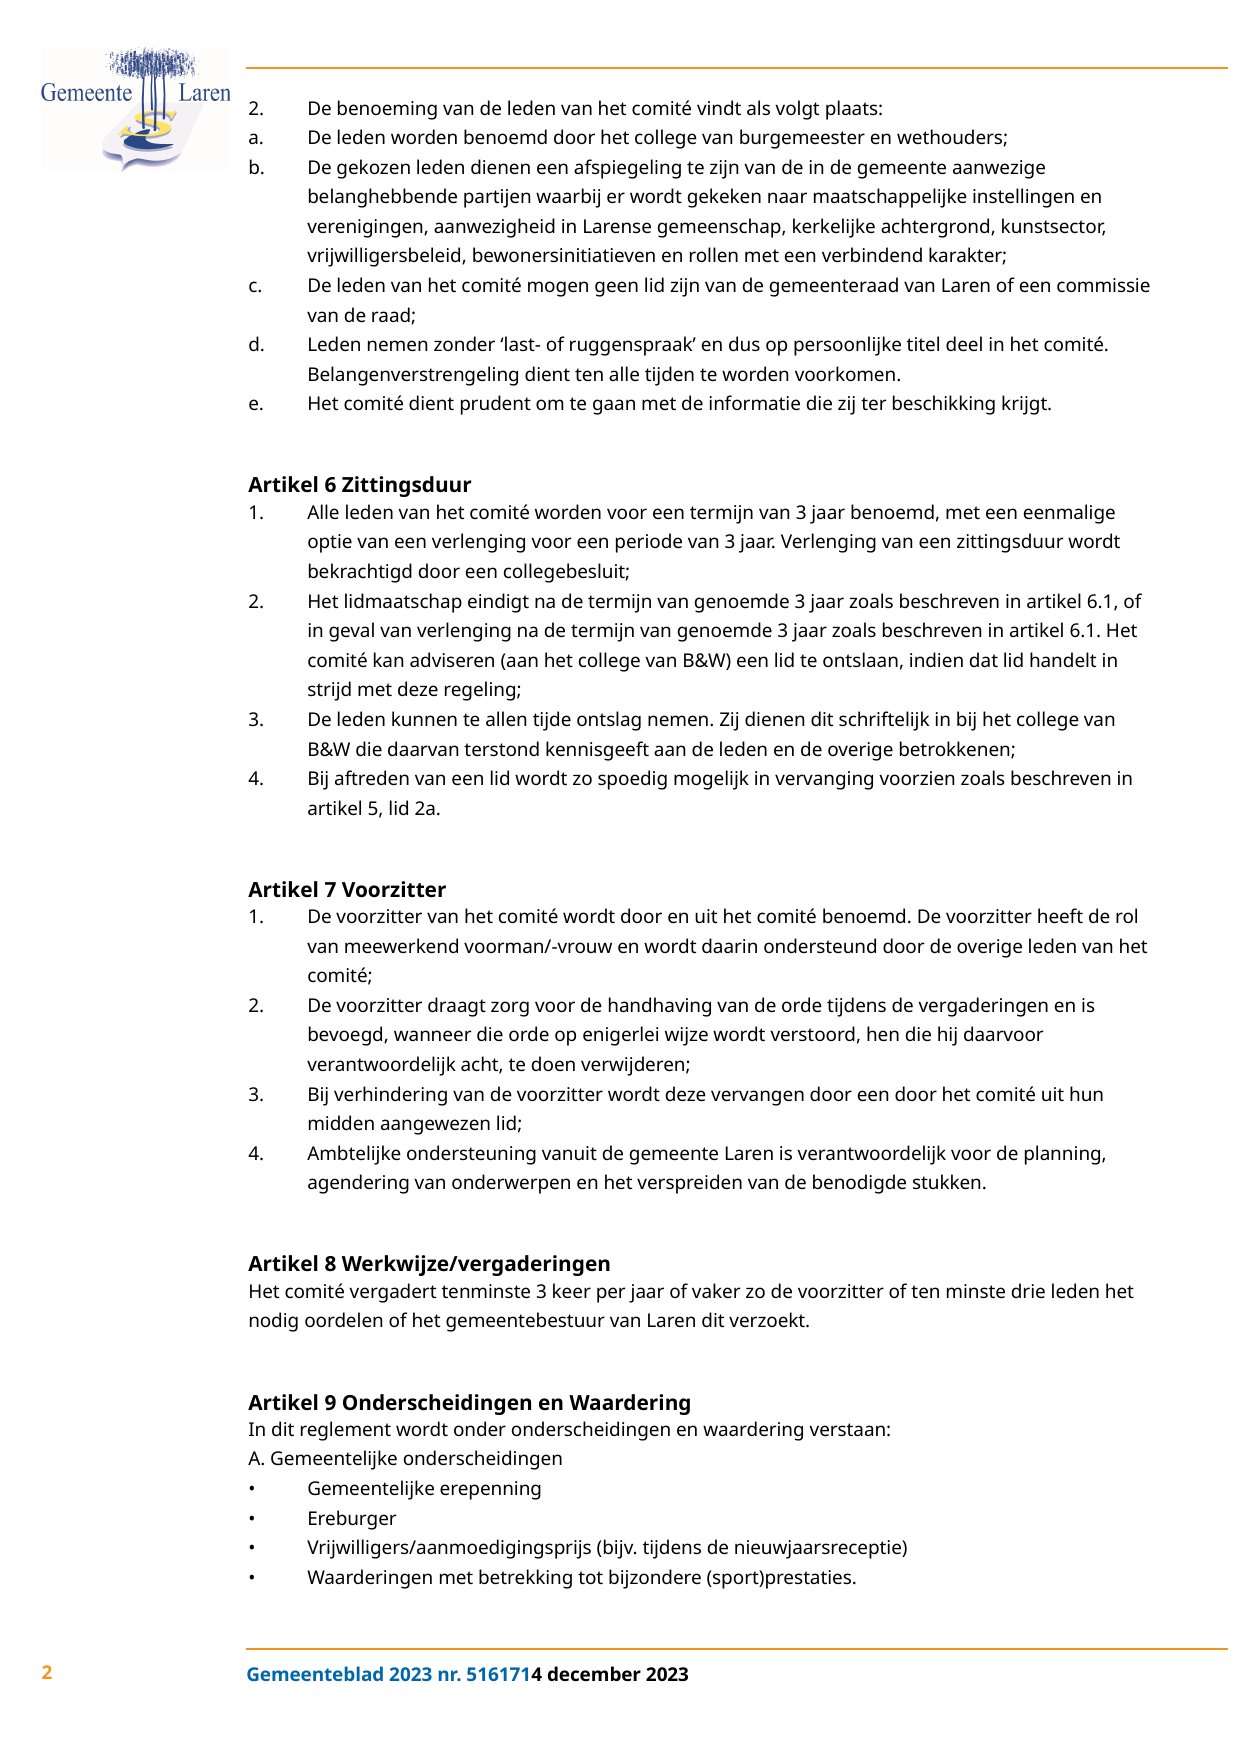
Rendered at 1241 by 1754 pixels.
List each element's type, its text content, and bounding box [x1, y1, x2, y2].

list Bij verhindering van de voorzitter wordt deze vervangen door een door het comité uit hun midden aangewezen lid; [248, 1081, 1152, 1136]
list Alle leden van het comité worden voor een termijn van 3 jaar benoemd, met een eenmalige optie van een verlenging voor een periode van 3 jaar. Verlenging van een zittingsduur wordt bekrachtigd door een collegebesluit; [248, 499, 1152, 584]
list De voorzitter van het comité wordt door en uit het comité benoemd. De voorzitter heeft de rol van meewerkend voorman/-vrouw en wordt daarin ondersteund door de overige leden van het comité; [248, 903, 1152, 988]
text Het comité vergadert tenminste 3 keer per jaar of vaker zo de voorzitter of ten minste drie leden het nodig oordelen of het gemeentebestuur van Laren dit verzoekt. [248, 1278, 1152, 1333]
list De leden kunnen te allen tijde ontslag nemen. Zij dienen dit schriftelijk in bij het college van B&W die daarvan terstond kennisgeeft aan de leden en de overige betrokkenen; [248, 706, 1152, 761]
list Ereburger [248, 1505, 1152, 1531]
list Gemeentelijke erepenning [248, 1475, 1152, 1501]
list De voorzitter draagt zorg voor de handhaving van de orde tijdens de vergaderingen en is bevoegd, wanneer die orde op enigerlei wijze wordt verstoord, hen die hij daarvoor verantwoordelijk acht, te doen verwijderen; [248, 992, 1152, 1077]
text Artikel 6 Zittingsduur [248, 471, 1152, 499]
list De gekozen leden dienen een afspiegeling te zijn van de in de gemeente aanwezige belanghebbende partijen waarbij er wordt gekeken naar maatschappelijke instellingen en verenigingen, aanwezigheid in Larense gemeenschap, kerkelijke achtergrond, kunstsector, vrijwilligersbeleid, bewonersinitiatieven en rollen met een verbindend karakter; [248, 154, 1152, 268]
list Vrijwilligers/aanmoedigingsprijs (bijv. tijdens de nieuwjaarsreceptie) [248, 1534, 1152, 1560]
text Artikel 9 Onderscheidingen en Waardering [248, 1388, 1152, 1416]
text Artikel 7 Voorzitter [248, 875, 1152, 903]
text A. Gemeentelijke onderscheidingen [248, 1446, 1152, 1471]
picture [41, 47, 231, 172]
list Leden nemen zonder ‘last- of ruggenspraak’ en dus op persoonlijke titel deel in het comité. Belangenverstrengeling dient ten alle tijden te worden voorkomen. [248, 331, 1152, 387]
list Waarderingen met betrekking tot bijzondere (sport)prestaties. [248, 1564, 1152, 1590]
text In dit reglement wordt onder onderscheidingen en waardering verstaan: [248, 1416, 1152, 1442]
text Artikel 8 Werkwijze/vergaderingen [248, 1249, 1152, 1278]
list De leden van het comité mogen geen lid zijn van de gemeenteraad van Laren of een commissie van de raad; [248, 272, 1152, 328]
list Het comité dient prudent om te gaan met de informatie die zij ter beschikking krijgt. [248, 391, 1152, 416]
list Ambtelijke ondersteuning vanuit de gemeente Laren is verantwoordelijk voor de planning, agendering van onderwerpen en het verspreiden van de benodigde stukken. [248, 1140, 1152, 1195]
list De leden worden benoemd door het college van burgemeester en wethouders; [248, 124, 1152, 150]
list De benoeming van de leden van het comité vindt als volgt plaats: [248, 95, 1152, 121]
list Het lidmaatschap eindigt na de termijn van genoemde 3 jaar zoals beschreven in artikel 6.1, of in geval van verlenging na de termijn van genoemde 3 jaar zoals beschreven in artikel 6.1. Het comité kan adviseren (aan het college van B&W) een lid te ontslaan, indien dat lid handelt in strijd met deze regeling; [248, 588, 1152, 702]
list Bij aftreden van een lid wordt zo spoedig mogelijk in vervanging voorzien zoals beschreven in artikel 5, lid 2a. [248, 765, 1152, 821]
